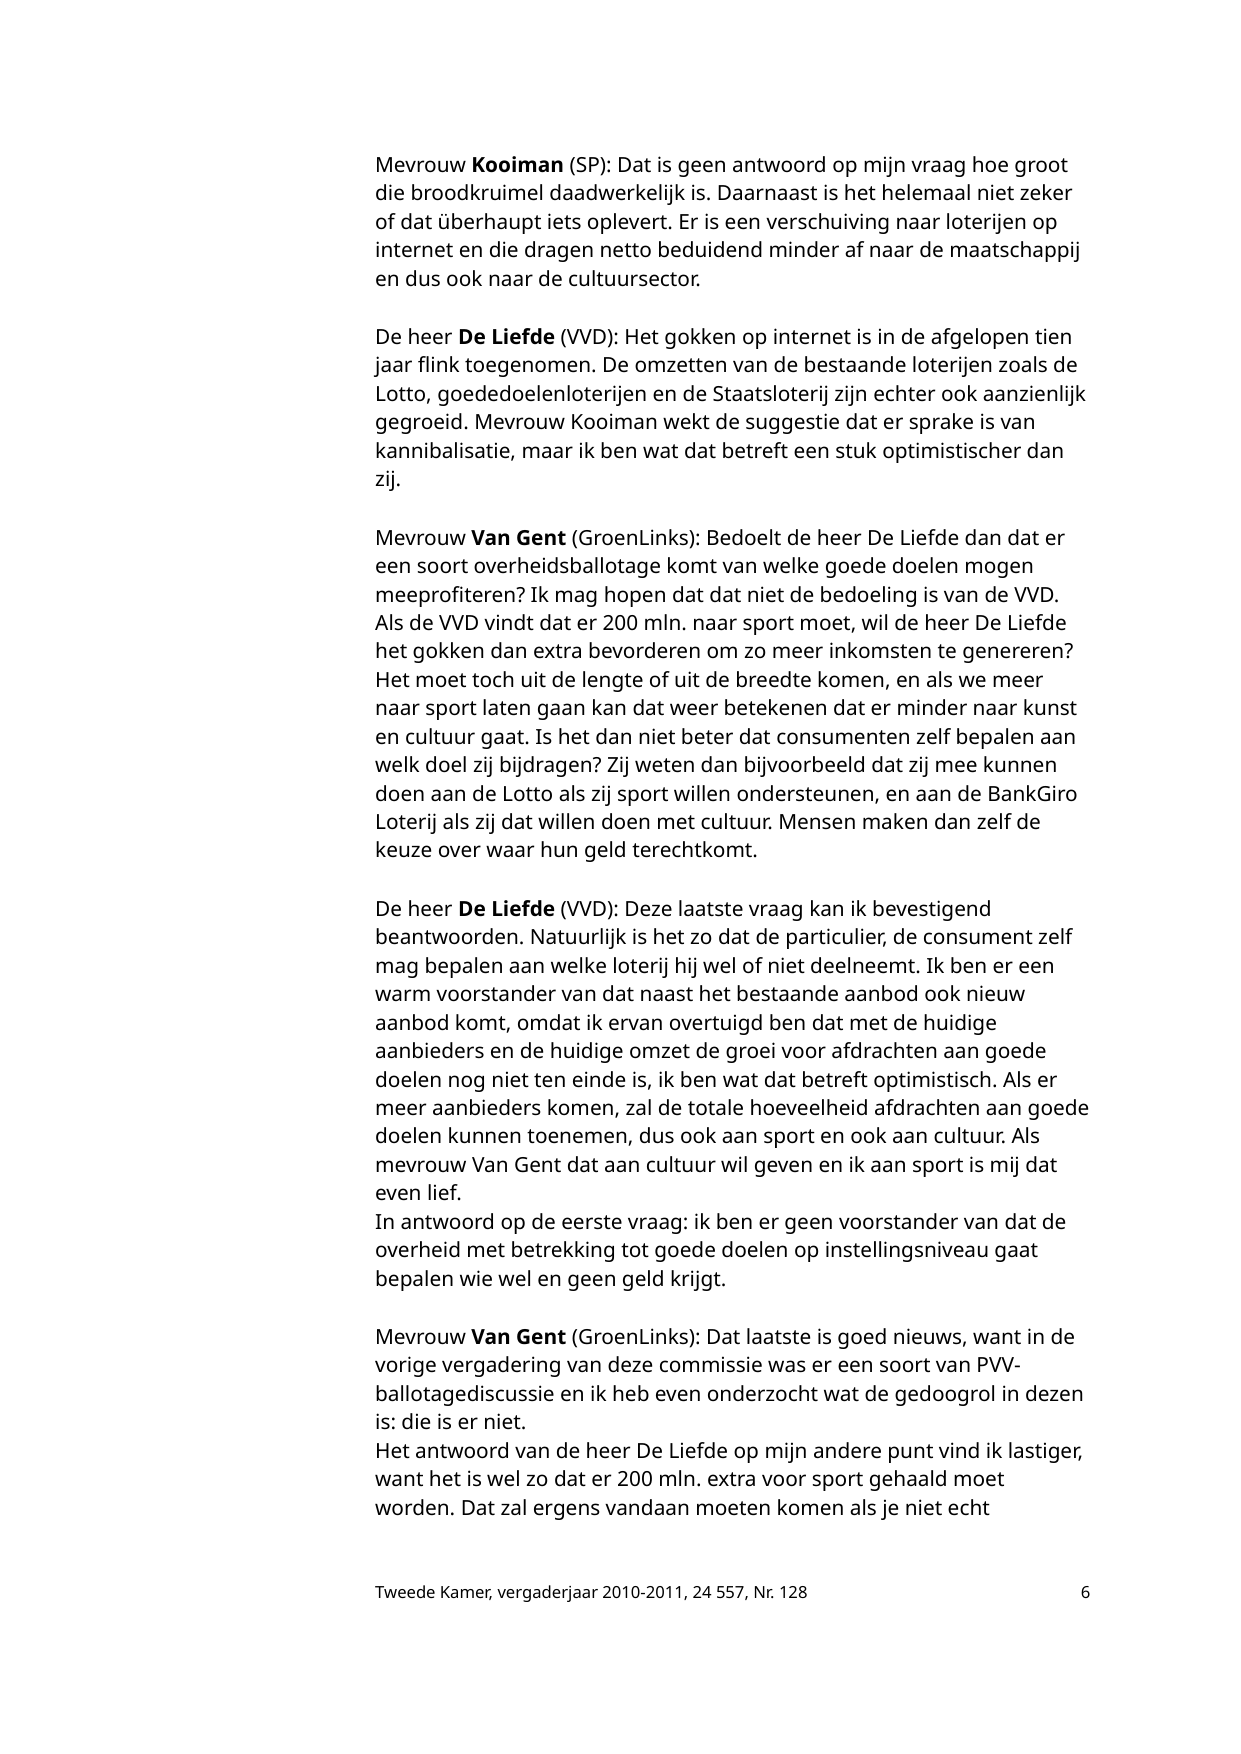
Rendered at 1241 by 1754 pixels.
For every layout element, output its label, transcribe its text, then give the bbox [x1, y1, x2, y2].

text Mevrouw Van Gent (GroenLinks): Dat laatste is goed nieuws, want in de vorige vergadering van deze commissie was er een soort van PVV-ballotagediscussie en ik heb even onderzocht wat de gedoogrol in dezen is: die is er niet. [375, 1322, 1090, 1436]
text Het antwoord van de heer De Liefde op mijn andere punt vind ik lastiger, want het is wel zo dat er 200 mln. extra voor sport gehaald moet worden. Dat zal ergens vandaan moeten komen als je niet echt [375, 1436, 1090, 1521]
text Mevrouw Kooiman (SP): Dat is geen antwoord op mijn vraag hoe groot die broodkruimel daadwerkelijk is. Daarnaast is het helemaal niet zeker of dat überhaupt iets oplevert. Er is een verschuiving naar loterijen op internet en die dragen netto beduidend minder af naar de maatschappij en dus ook naar de cultuursector. [375, 150, 1090, 292]
text De heer De Liefde (VVD): Deze laatste vraag kan ik bevestigend beantwoorden. Natuurlijk is het zo dat de particulier, de consument zelf mag bepalen aan welke loterij hij wel of niet deelneemt. Ik ben er een warm voorstander van dat naast het bestaande aanbod ook nieuw aanbod komt, omdat ik ervan overtuigd ben dat met de huidige aanbieders en de huidige omzet de groei voor afdrachten aan goede doelen nog niet ten einde is, ik ben wat dat betreft optimistisch. Als er meer aanbieders komen, zal de totale hoeveelheid afdrachten aan goede doelen kunnen toenemen, dus ook aan sport en ook aan cultuur. Als mevrouw Van Gent dat aan cultuur wil geven en ik aan sport is mij dat even lief. [375, 894, 1090, 1207]
text In antwoord op de eerste vraag: ik ben er geen voorstander van dat de overheid met betrekking tot goede doelen op instellingsniveau gaat bepalen wie wel en geen geld krijgt. [375, 1207, 1090, 1292]
text De heer De Liefde (VVD): Het gokken op internet is in de afgelopen tien jaar flink toegenomen. De omzetten van de bestaande loterijen zoals de Lotto, goededoelenloterijen en de Staatsloterij zijn echter ook aanzienlijk gegroeid. Mevrouw Kooiman wekt de suggestie dat er sprake is van kannibalisatie, maar ik ben wat dat betreft een stuk optimistischer dan zij. [375, 322, 1090, 493]
text Mevrouw Van Gent (GroenLinks): Bedoelt de heer De Liefde dan dat er een soort overheidsballotage komt van welke goede doelen mogen meeprofiteren? Ik mag hopen dat dat niet de bedoeling is van de VVD. Als de VVD vindt dat er 200 mln. naar sport moet, wil de heer De Liefde het gokken dan extra bevorderen om zo meer inkomsten te genereren? Het moet toch uit de lengte of uit de breedte komen, en als we meer naar sport laten gaan kan dat weer betekenen dat er minder naar kunst en cultuur gaat. Is het dan niet beter dat consumenten zelf bepalen aan welk doel zij bijdragen? Zij weten dan bijvoorbeeld dat zij mee kunnen doen aan de Lotto als zij sport willen ondersteunen, en aan de BankGiro Loterij als zij dat willen doen met cultuur. Mensen maken dan zelf de keuze over waar hun geld terechtkomt. [375, 523, 1090, 864]
